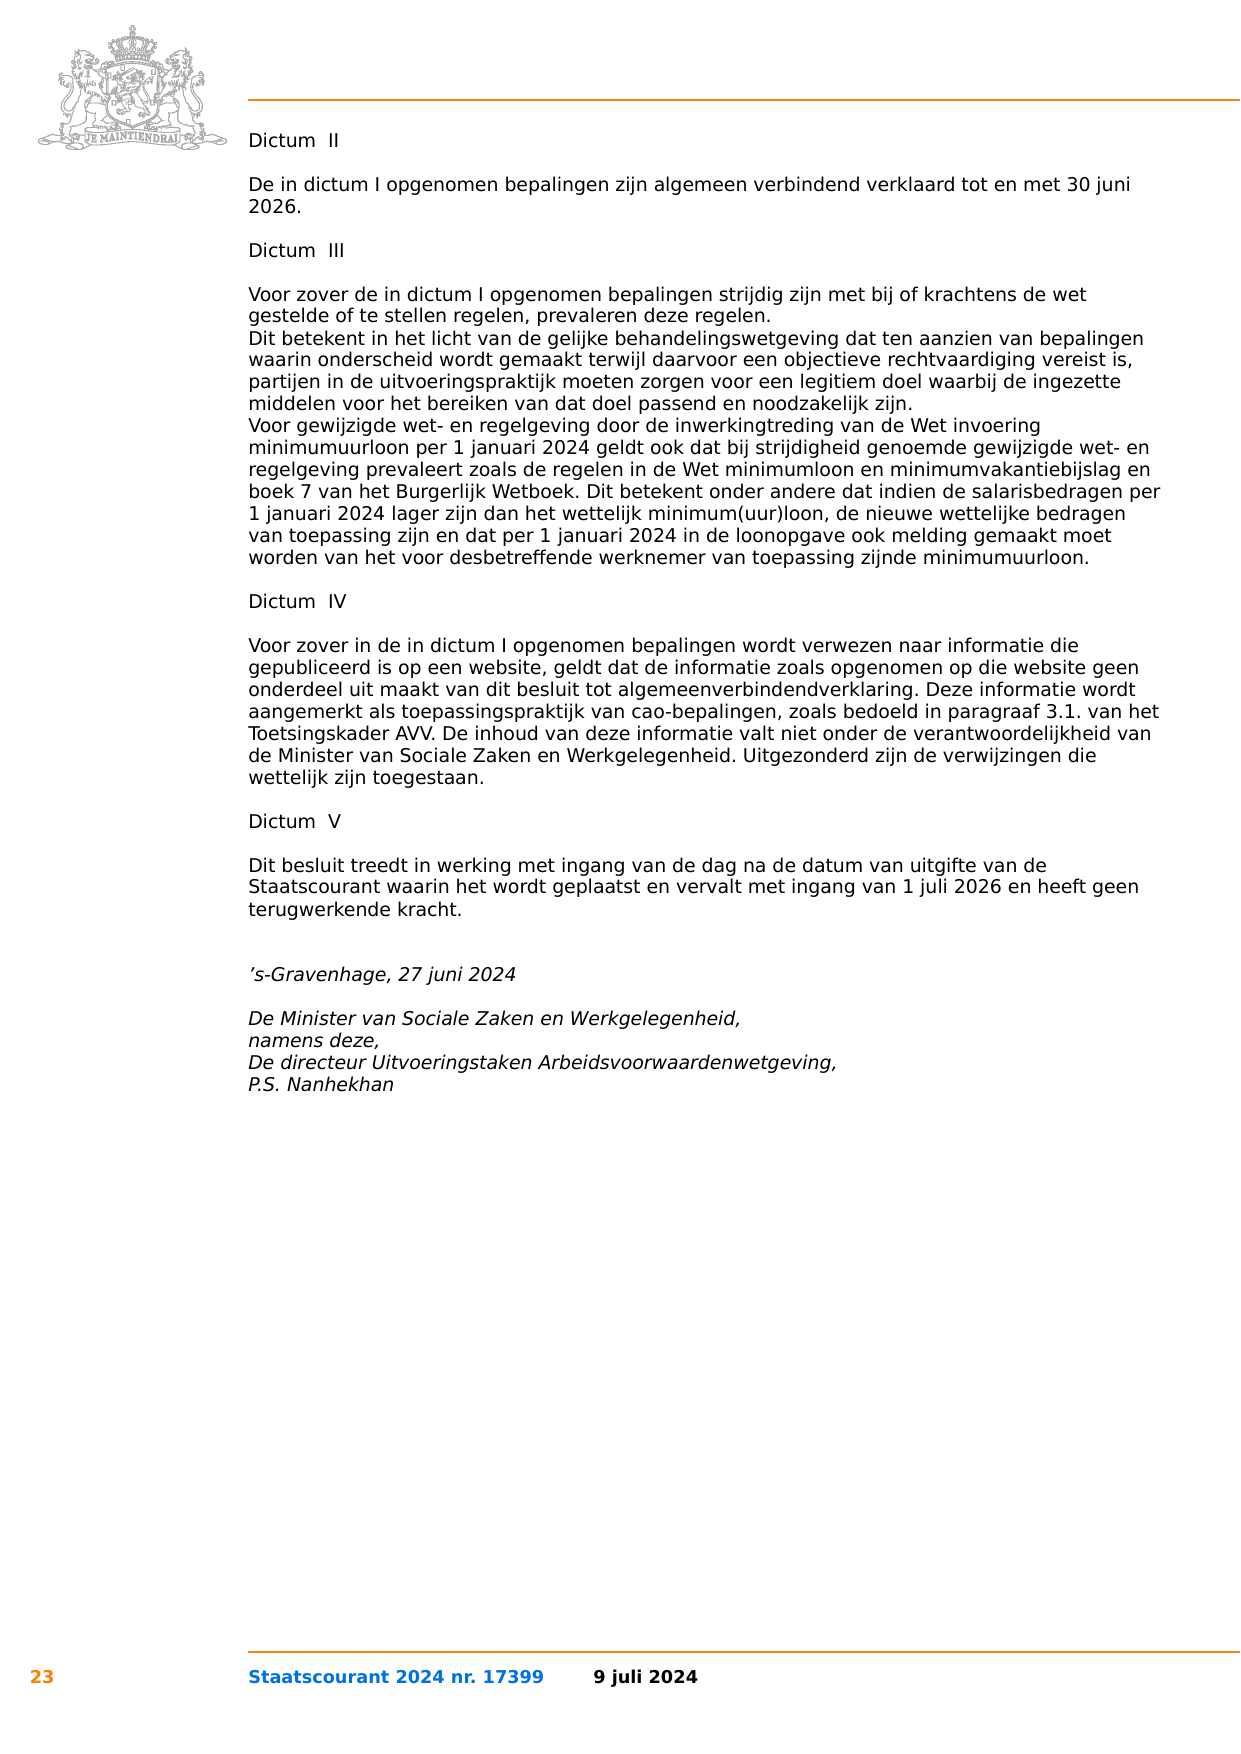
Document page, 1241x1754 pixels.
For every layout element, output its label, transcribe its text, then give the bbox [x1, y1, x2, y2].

text Voor zover de in dictum I opgenomen bepalingen strijdig zijn met bij of krachtens de wet gestelde of te stellen regelen, prevaleren deze regelen. [248, 283, 1163, 327]
text Dictum II [248, 130, 1163, 152]
text Dit betekent in het licht van de gelijke behandelingswetgeving dat ten aanzien van bepalingen waarin onderscheid wordt gemaakt terwijl daarvoor een objectieve rechtvaardiging vereist is, partijen in de uitvoeringspraktijk moeten zorgen voor een legitiem doel waarbij de ingezette middelen voor het bereiken van dat doel passend en noodzakelijk zijn. [248, 327, 1163, 415]
text De in dictum I opgenomen bepalingen zijn algemeen verbindend verklaard tot en met 30 juni 2026. [248, 174, 1163, 218]
text Voor zover in de in dictum I opgenomen bepalingen wordt verwezen naar informatie die gepubliceerd is op een website, geldt dat de informatie zoals opgenomen op die website geen onderdeel uit maakt van dit besluit tot algemeenverbindendverklaring. Deze informatie wordt aangemerkt als toepassingspraktijk van cao-bepalingen, zoals bedoeld in paragraaf 3.1. van het Toetsingskader AVV. De inhoud van deze informatie valt niet onder de verantwoordelijkheid van de Minister van Sociale Zaken en Werkgelegenheid. Uitgezonderd zijn de verwijzingen die wettelijk zijn toegestaan. [248, 635, 1163, 789]
text Dictum III [248, 239, 1163, 262]
picture [38, 25, 227, 150]
text Dit besluit treedt in werking met ingang van de dag na de datum van uitgifte van de Staatscourant waarin het wordt geplaatst en vervalt met ingang van 1 juli 2026 en heeft geen terugwerkende kracht. [248, 854, 1163, 920]
text Voor gewijzigde wet- en regelgeving door de inwerkingtreding van de Wet invoering minimumuurloon per 1 januari 2024 geldt ook dat bij strijdigheid genoemde gewijzigde wet- en regelgeving prevaleert zoals de regelen in de Wet minimumloon en minimumvakantiebijslag en boek 7 van het Burgerlijk Wetboek. Dit betekent onder andere dat indien de salarisbedragen per 1 januari 2024 lager zijn dan het wettelijk minimum(uur)loon, de nieuwe wettelijke bedragen van toepassing zijn en dat per 1 januari 2024 in de loonopgave ook melding gemaakt moet worden van het voor desbetreffende werknemer van toepassing zijnde minimumuurloon. [248, 415, 1163, 569]
text Dictum IV [248, 591, 1163, 613]
text ’s-Gravenhage, 27 juni 2024 [248, 964, 1163, 986]
text Dictum V [248, 811, 1163, 833]
text De Minister van Sociale Zaken en Werkgelegenheid, namens deze, De directeur Uitvoeringstaken Arbeidsvoorwaardenwetgeving, P.S. Nanhekhan [248, 1008, 1163, 1096]
